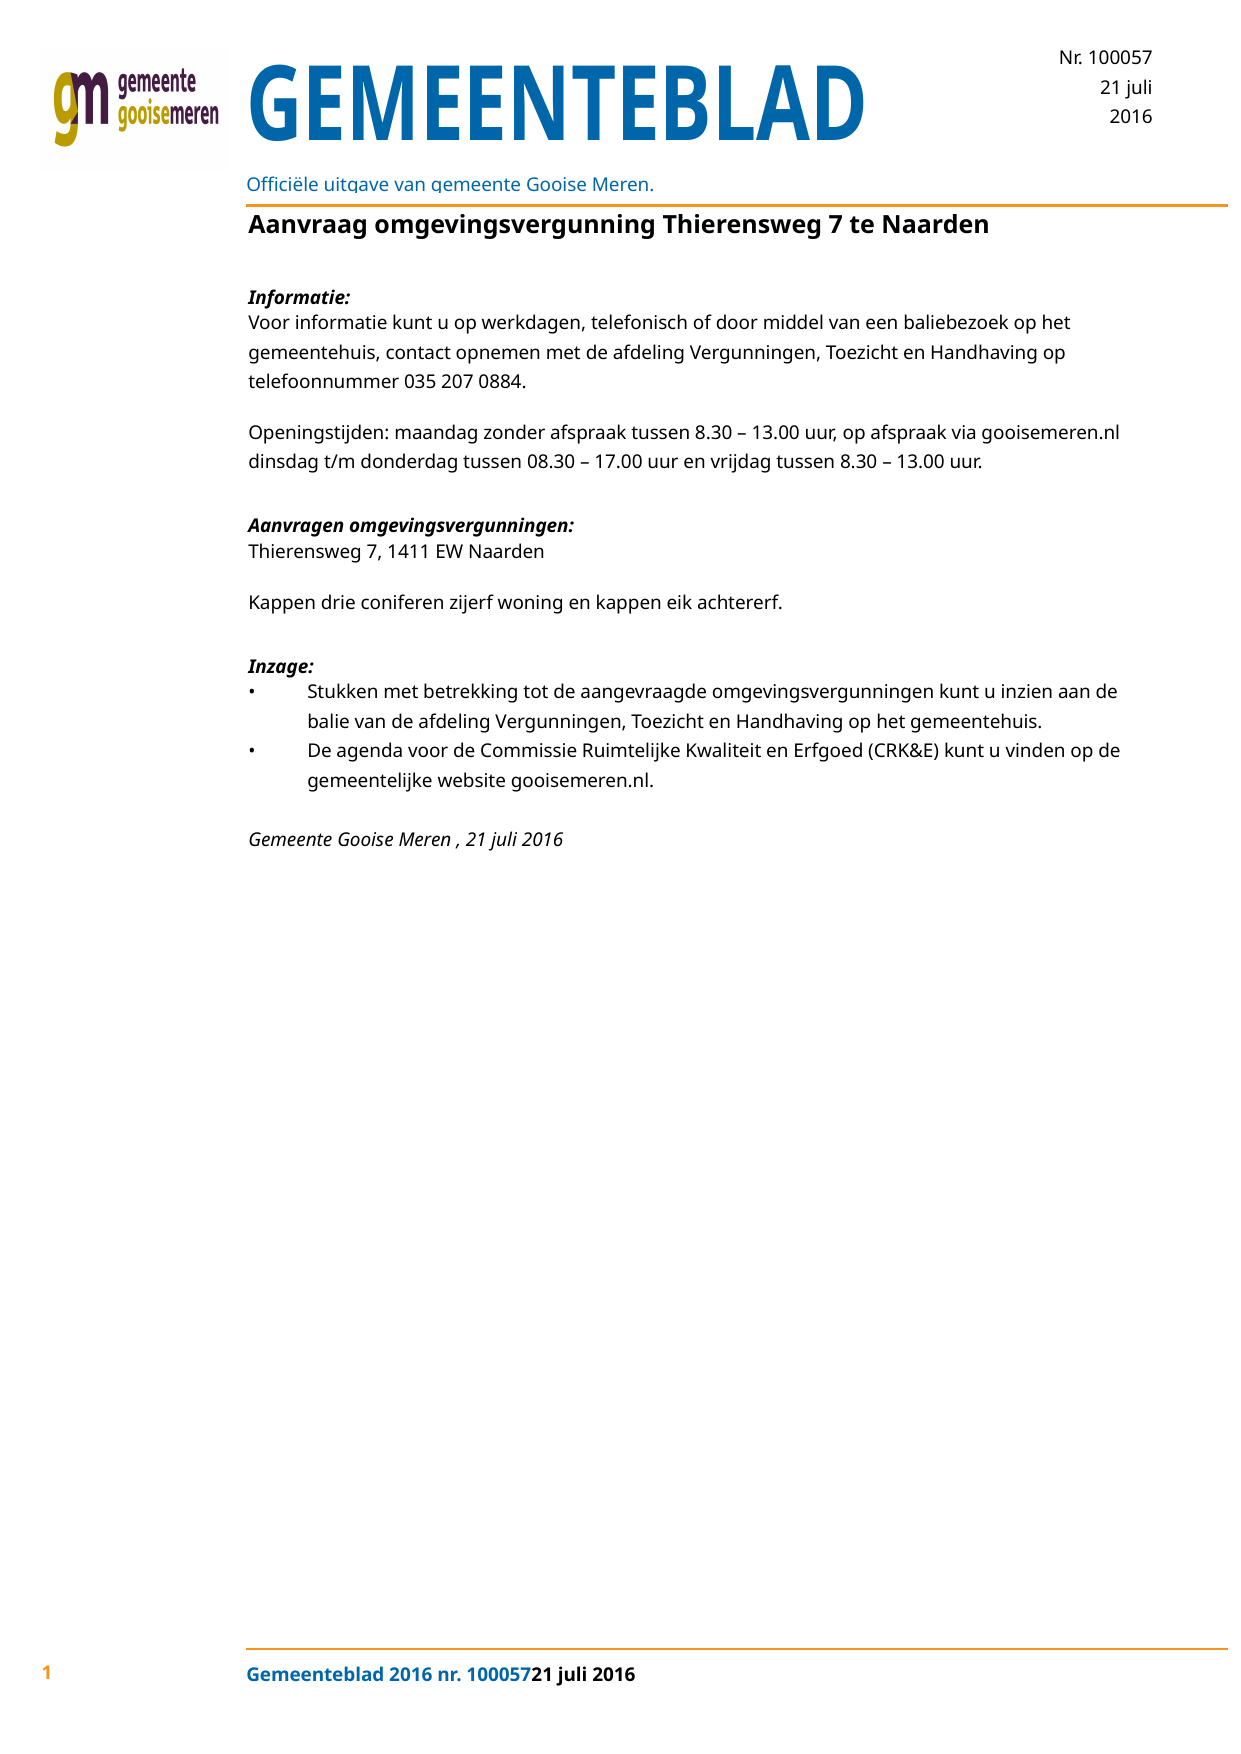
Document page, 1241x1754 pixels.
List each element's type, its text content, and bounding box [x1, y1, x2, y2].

picture [41, 47, 231, 172]
text Inzage: [248, 653, 1152, 678]
text Voor informatie kunt u op werkdagen, telefonisch of door middel van een baliebezoek op het gemeentehuis, contact opnemen met de afdeling Vergunningen, Toezicht en Handhaving op telefoonnummer 035 207 0884. [248, 309, 1152, 394]
text Informatie: [248, 284, 1152, 309]
text Kappen drie coniferen zijerf woning en kappen eik achtererf. [248, 589, 1152, 614]
text Gemeente Gooise Meren , 21 juli 2016 [248, 826, 1152, 852]
list Stukken met betrekking tot de aangevraagde omgevingsvergunningen kunt u inzien aan de balie van de afdeling Vergunningen, Toezicht en Handhaving op het gemeentehuis. [248, 678, 1152, 734]
text Aanvragen omgevingsvergunningen: [248, 513, 1152, 538]
text Openingstijden: maandag zonder afspraak tussen 8.30 – 13.00 uur, op afspraak via gooisemeren.nl dinsdag t/m donderdag tussen 08.30 – 17.00 uur en vrijdag tussen 8.30 – 13.00 uur. [248, 419, 1152, 474]
list De agenda voor de Commissie Ruimtelijke Kwaliteit en Erfgoed (CRK&E) kunt u vinden op de gemeentelijke website gooisemeren.nl. [248, 738, 1152, 793]
text Aanvraag omgevingsvergunning Thierensweg 7 te Naarden [248, 207, 1152, 241]
text Thierensweg 7, 1411 EW Naarden [248, 538, 1152, 564]
